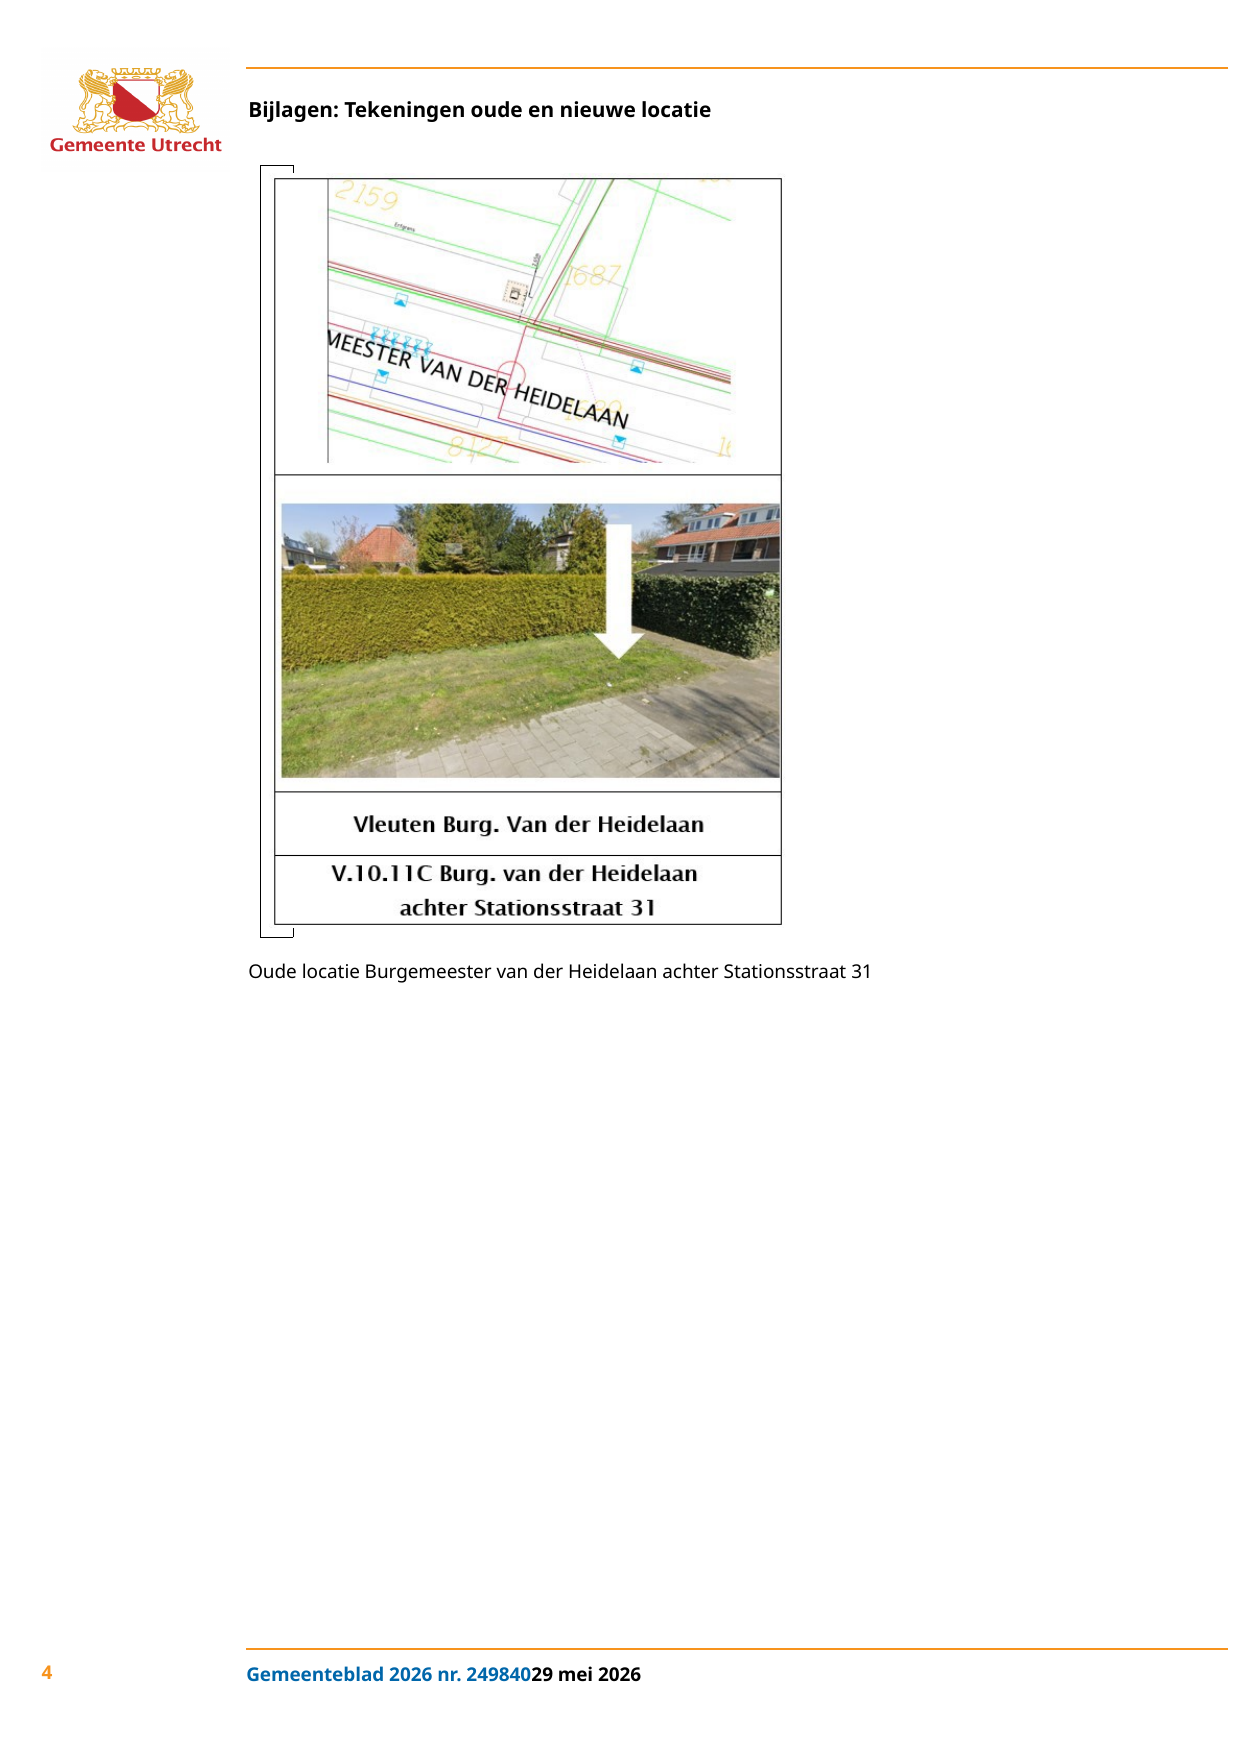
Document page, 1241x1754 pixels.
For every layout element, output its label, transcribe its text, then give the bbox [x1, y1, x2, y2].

text Bijlagen: Tekeningen oude en nieuwe locatie [248, 95, 1152, 123]
picture [268, 173, 786, 928]
picture [41, 47, 231, 172]
text Oude locatie Burgemeester van der Heidelaan achter Stationsstraat 31 [248, 958, 1152, 984]
